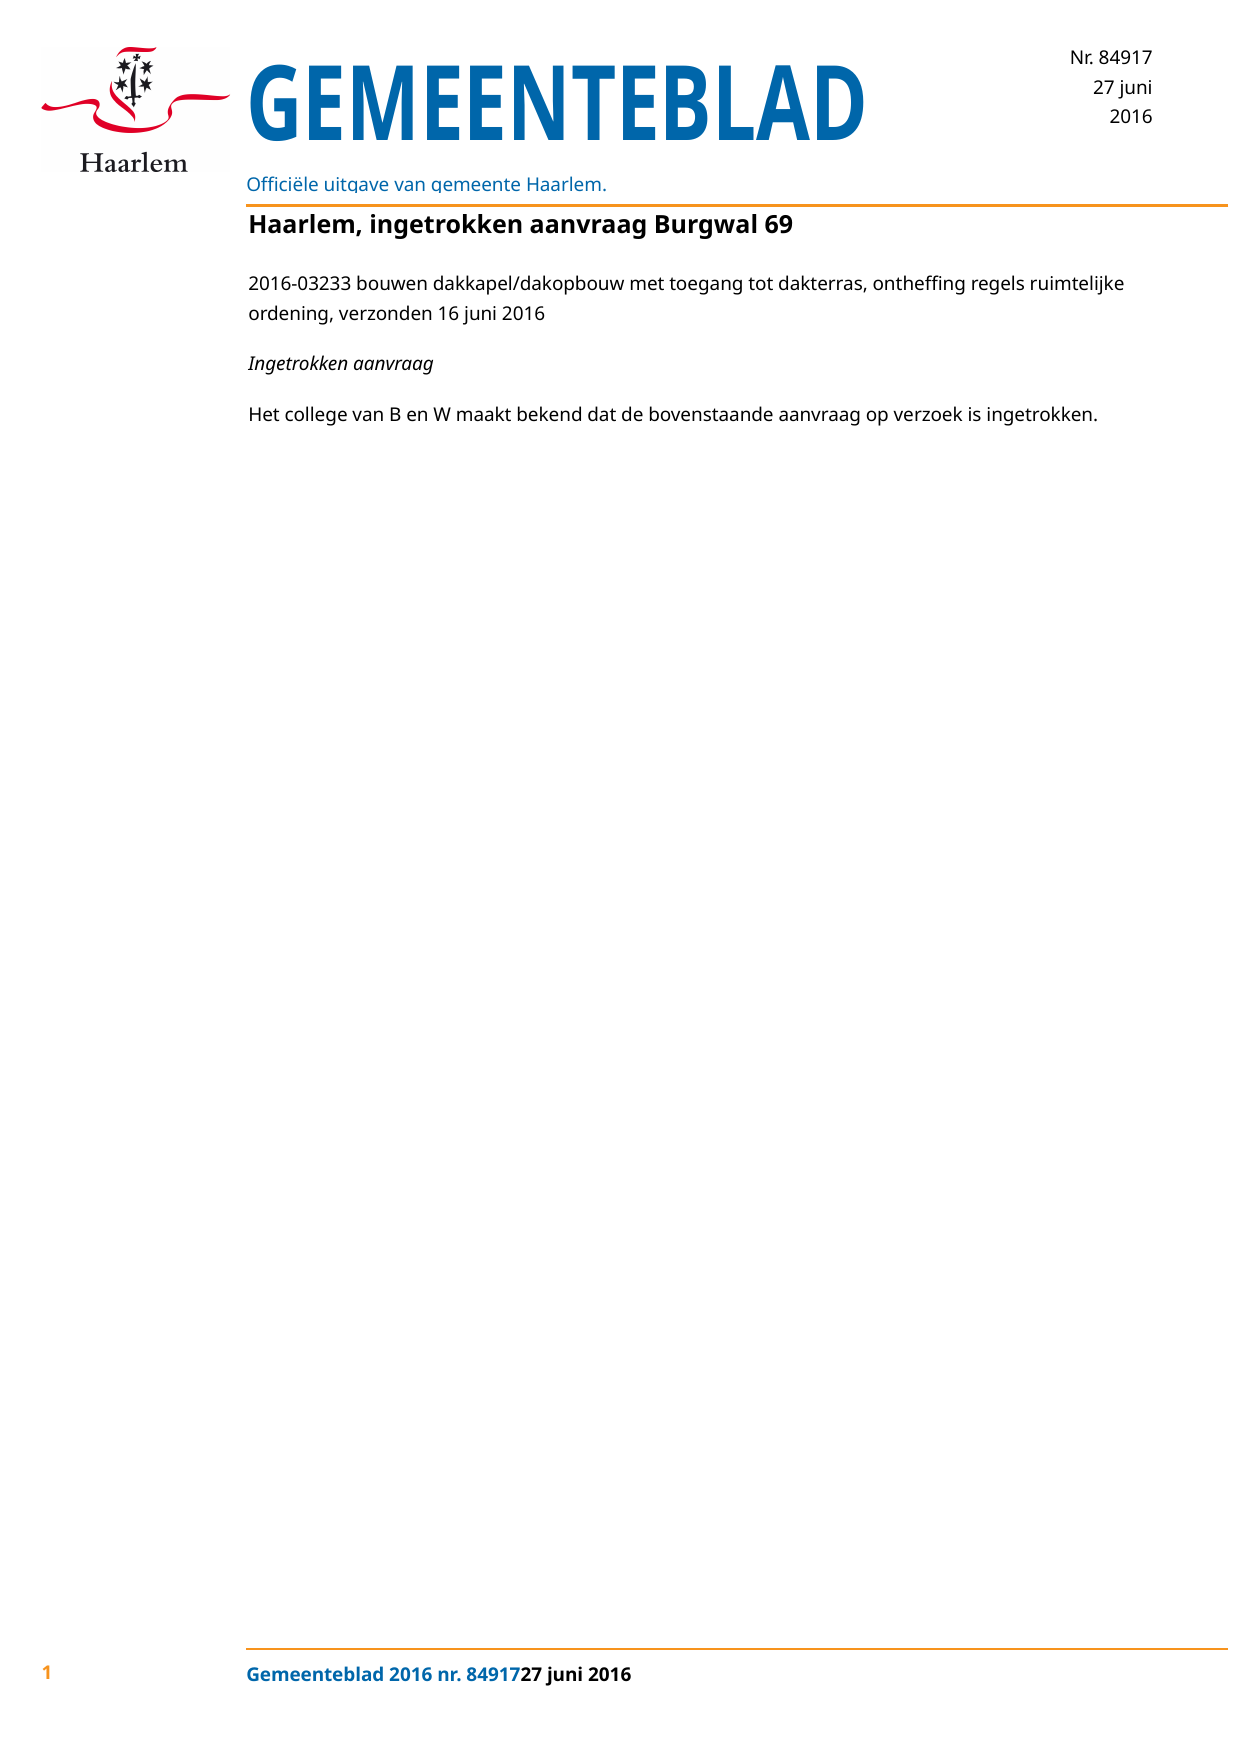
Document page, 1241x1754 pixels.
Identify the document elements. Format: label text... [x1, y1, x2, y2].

text Het college van B en W maakt bekend dat de bovenstaande aanvraag op verzoek is ingetrokken. [248, 401, 1152, 426]
text 2016-03233 bouwen dakkapel/dakopbouw met toegang tot dakterras, ontheffing regels ruimtelijke ordening, verzonden 16 juni 2016 [248, 270, 1152, 326]
text Haarlem, ingetrokken aanvraag Burgwal 69 [248, 207, 1152, 241]
picture [41, 47, 231, 172]
text Ingetrokken aanvraag [248, 350, 1152, 376]
